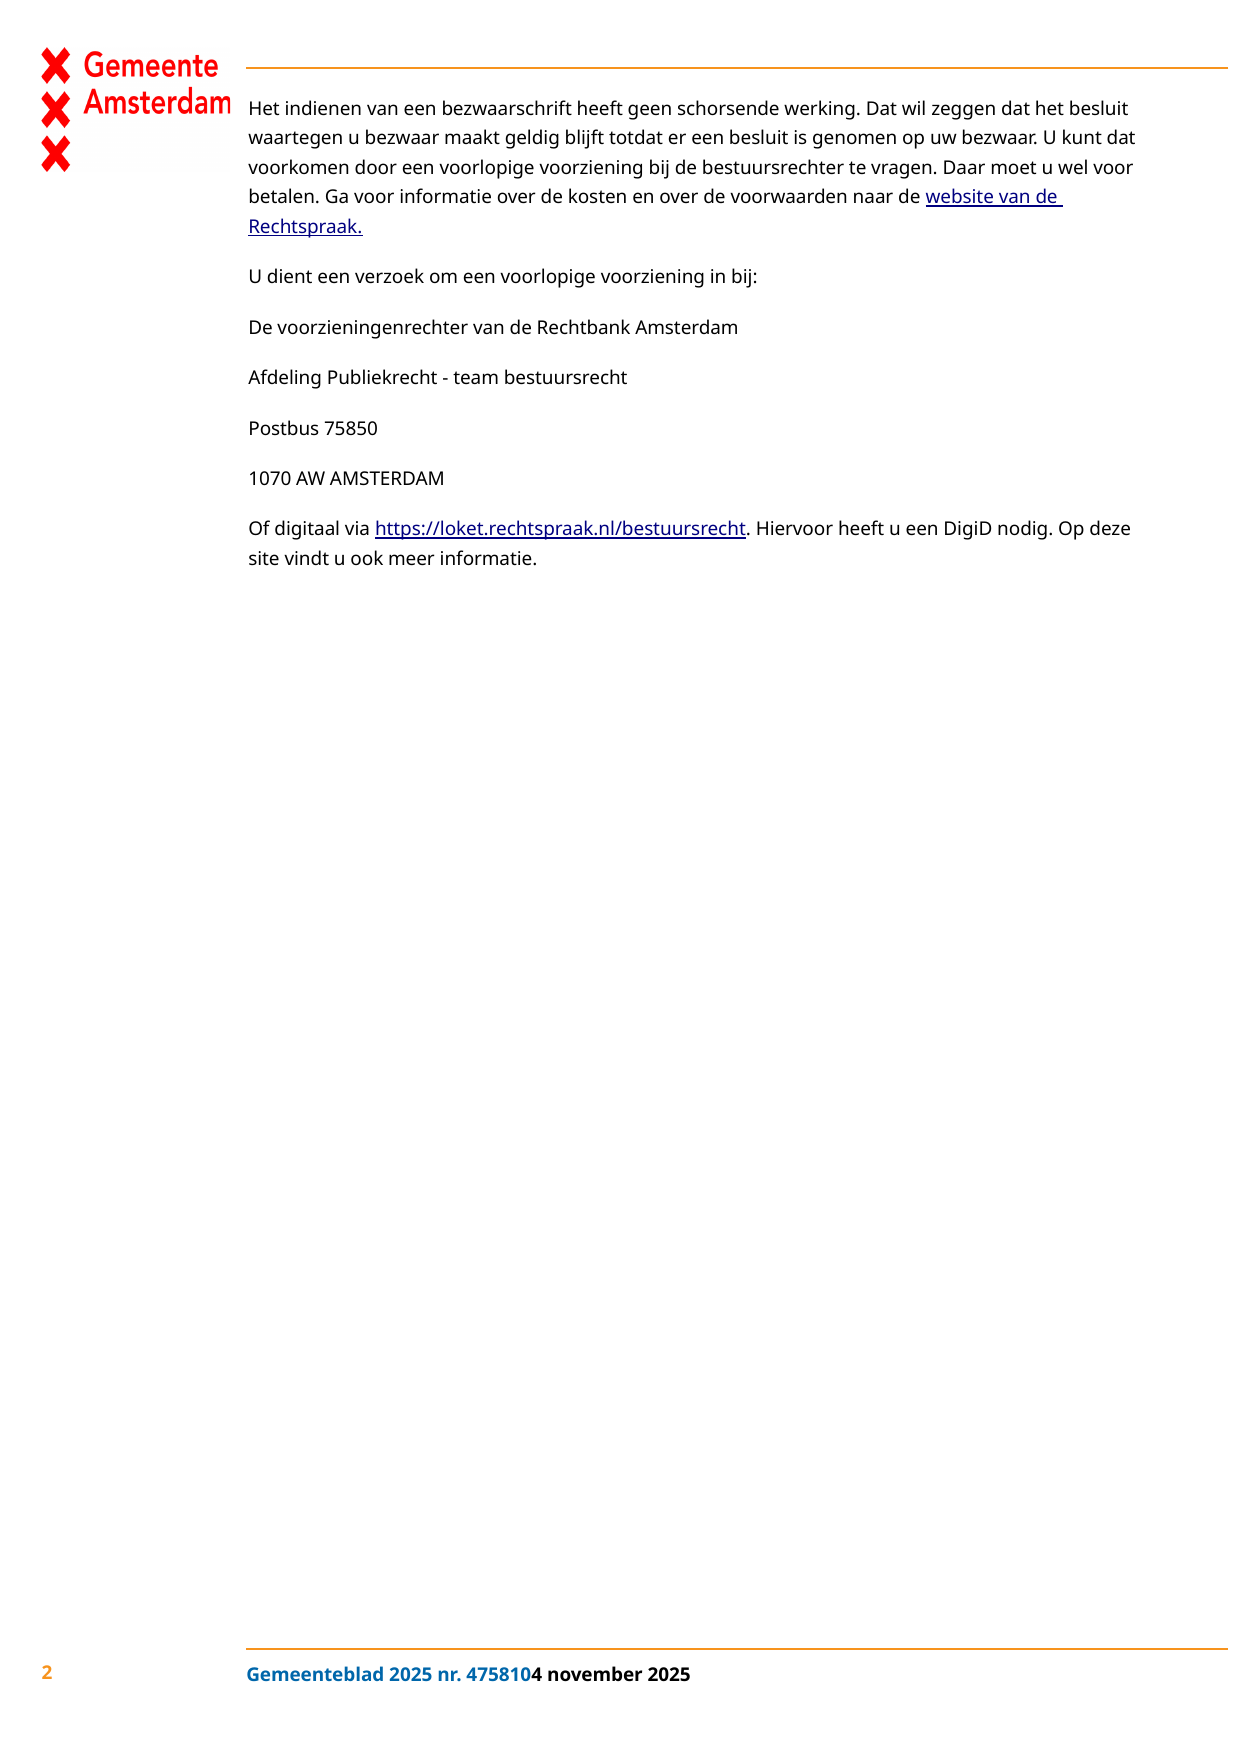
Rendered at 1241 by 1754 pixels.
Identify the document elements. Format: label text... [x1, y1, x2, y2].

text Postbus 75850 [248, 415, 1152, 441]
text U dient een verzoek om een voorlopige voorziening in bij: [248, 263, 1152, 289]
text Het indienen van een bezwaarschrift heeft geen schorsende werking. Dat wil zeggen dat het besluit waartegen u bezwaar maakt geldig blijft totdat er een besluit is genomen op uw bezwaar. U kunt dat voorkomen door een voorlopige voorziening bij de bestuursrechter te vragen. Daar moet u wel voor betalen. Ga voor informatie over de kosten en over de voorwaarden naar de website van de Rechtspraak. [248, 95, 1152, 239]
text 1070 AW AMSTERDAM [248, 465, 1152, 491]
text De voorzieningenrechter van de Rechtbank Amsterdam [248, 314, 1152, 340]
picture [41, 47, 231, 172]
text Of digitaal via https://loket.rechtspraak.nl/bestuursrecht. Hiervoor heeft u een DigiD nodig. Op deze site vindt u ook meer informatie. [248, 516, 1152, 571]
text Afdeling Publiekrecht - team bestuursrecht [248, 364, 1152, 390]
